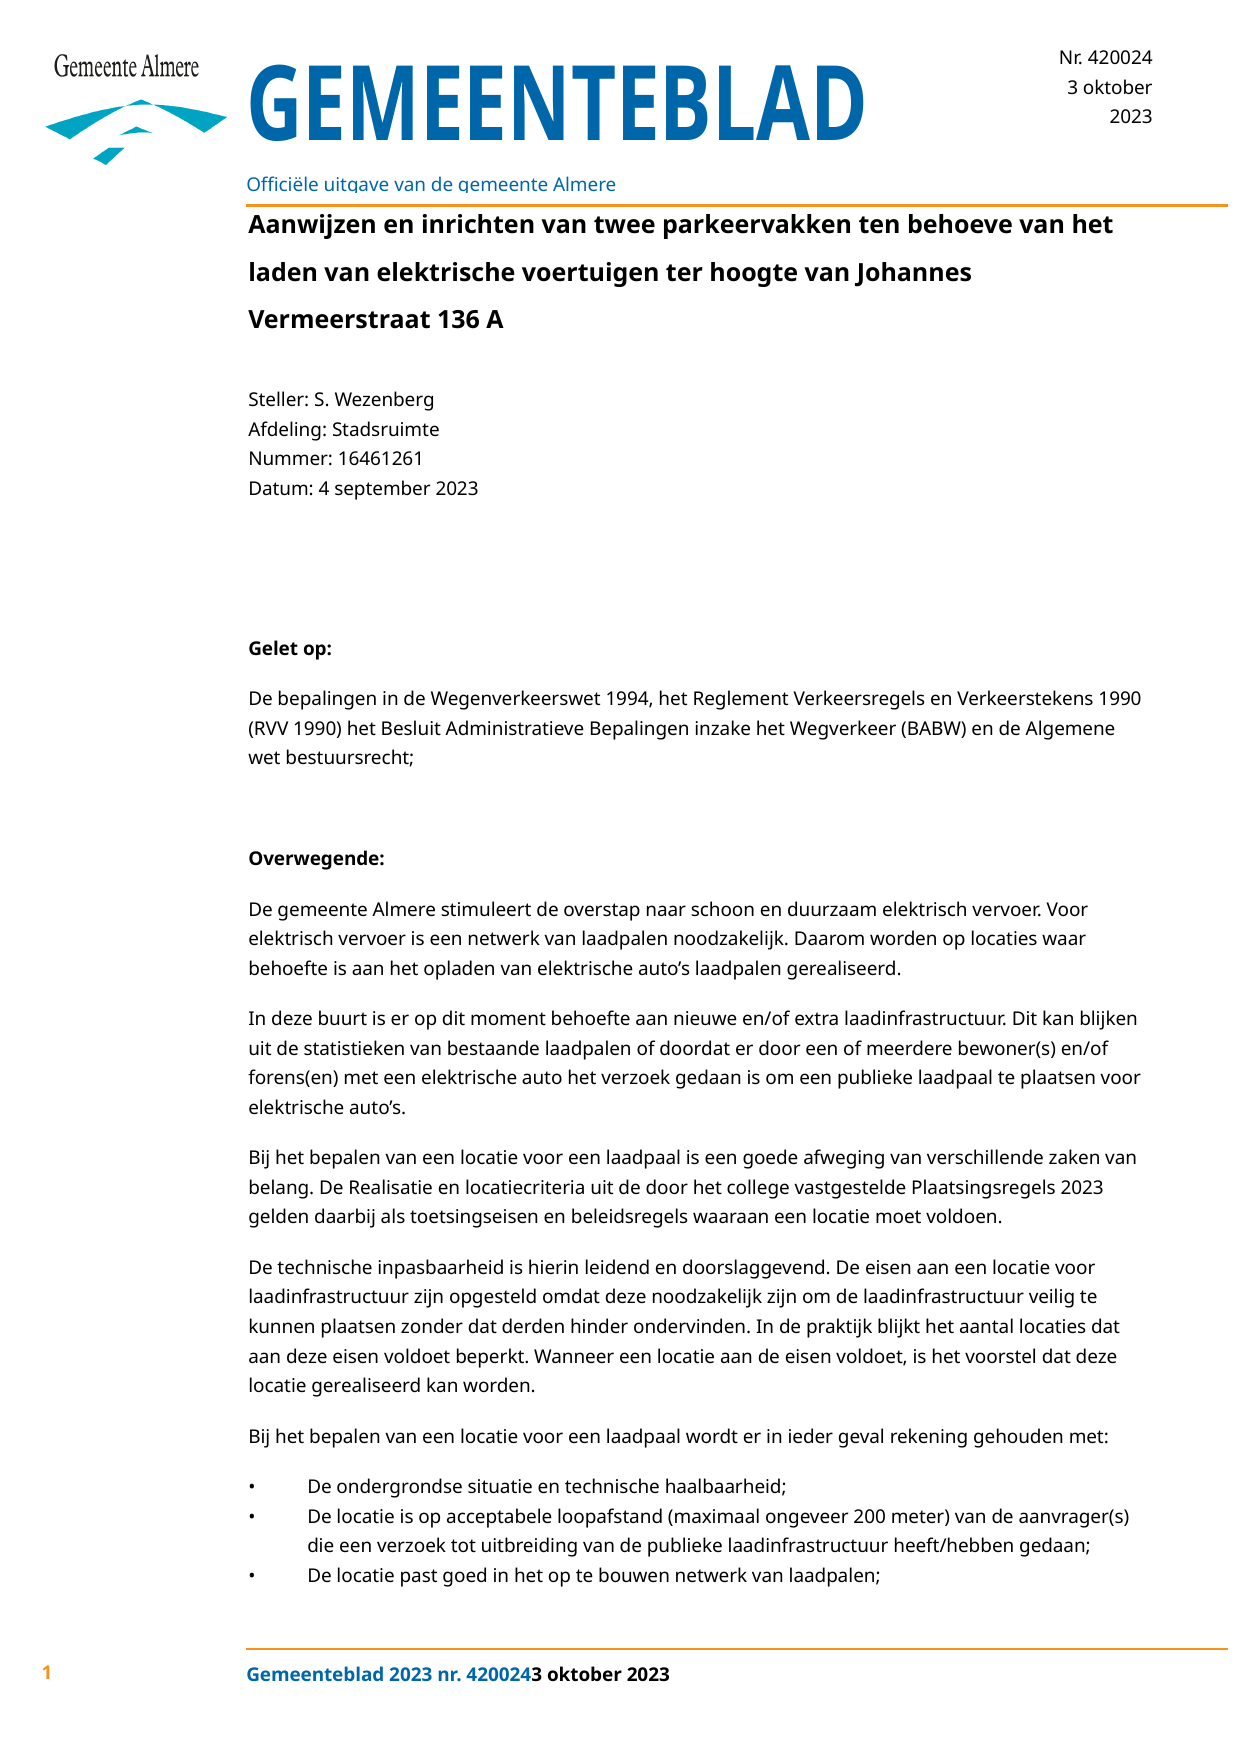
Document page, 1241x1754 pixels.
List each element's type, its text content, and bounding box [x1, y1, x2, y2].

text De bepalingen in de Wegenverkeerswet 1994, het Reglement Verkeersregels en Verkeerstekens 1990 (RVV 1990) het Besluit Administratieve Bepalingen inzake het Wegverkeer (BABW) en de Algemene wet bestuursrecht; [248, 685, 1152, 770]
text Gelet op: [248, 635, 1152, 661]
text Afdeling: Stadsruimte [248, 416, 1152, 442]
text Bij het bepalen van een locatie voor een laadpaal wordt er in ieder geval rekening gehouden met: [248, 1423, 1152, 1449]
text Nummer: 16461261 [248, 445, 1152, 471]
list De ondergrondse situatie en technische haalbaarheid; [248, 1473, 1152, 1499]
text De gemeente Almere stimuleert de overstap naar schoon en duurzaam elektrisch vervoer. Voor elektrisch vervoer is een netwerk van laadpalen noodzakelijk. Daarom worden op locaties waar behoefte is aan het opladen van elektrische auto’s laadpalen gerealiseerd. [248, 896, 1152, 981]
list De locatie is op acceptabele loopafstand (maximaal ongeveer 200 meter) van de aanvrager(s) die een verzoek tot uitbreiding van de publieke laadinfrastructuur heeft/hebben gedaan; [248, 1503, 1152, 1558]
text De technische inpasbaarheid is hierin leidend en doorslaggevend. De eisen aan een locatie voor laadinfrastructuur zijn opgesteld omdat deze noodzakelijk zijn om de laadinfrastructuur veilig te kunnen plaatsen zonder dat derden hinder ondervinden. In de praktijk blijkt het aantal locaties dat aan deze eisen voldoet beperkt. Wanneer een locatie aan de eisen voldoet, is het voorstel dat deze locatie gerealiseerd kan worden. [248, 1254, 1152, 1398]
text In deze buurt is er op dit moment behoefte aan nieuwe en/of extra laadinfrastructuur. Dit kan blijken uit de statistieken van bestaande laadpalen of doordat er door een of meerdere bewoner(s) en/of forens(en) met een elektrische auto het verzoek gedaan is om een publieke laadpaal te plaatsen voor elektrische auto’s. [248, 1005, 1152, 1120]
list De locatie past goed in het op te bouwen netwerk van laadpalen; [248, 1562, 1152, 1588]
text Datum: 4 september 2023 [248, 475, 1152, 501]
text Overwegende: [248, 845, 1152, 871]
text Bij het bepalen van een locatie voor een laadpaal is een goede afweging van verschillende zaken van belang. De Realisatie en locatiecriteria uit de door het college vastgestelde Plaatsingsregels 2023 gelden daarbij als toetsingseisen en beleidsregels waaraan een locatie moet voldoen. [248, 1144, 1152, 1229]
picture [41, 47, 231, 172]
text Aanwijzen en inrichten van twee parkeervakken ten behoeve van het laden van elektrische voertuigen ter hoogte van Johannes Vermeerstraat 136 A [248, 207, 1152, 336]
text Steller: S. Wezenberg [248, 386, 1152, 412]
